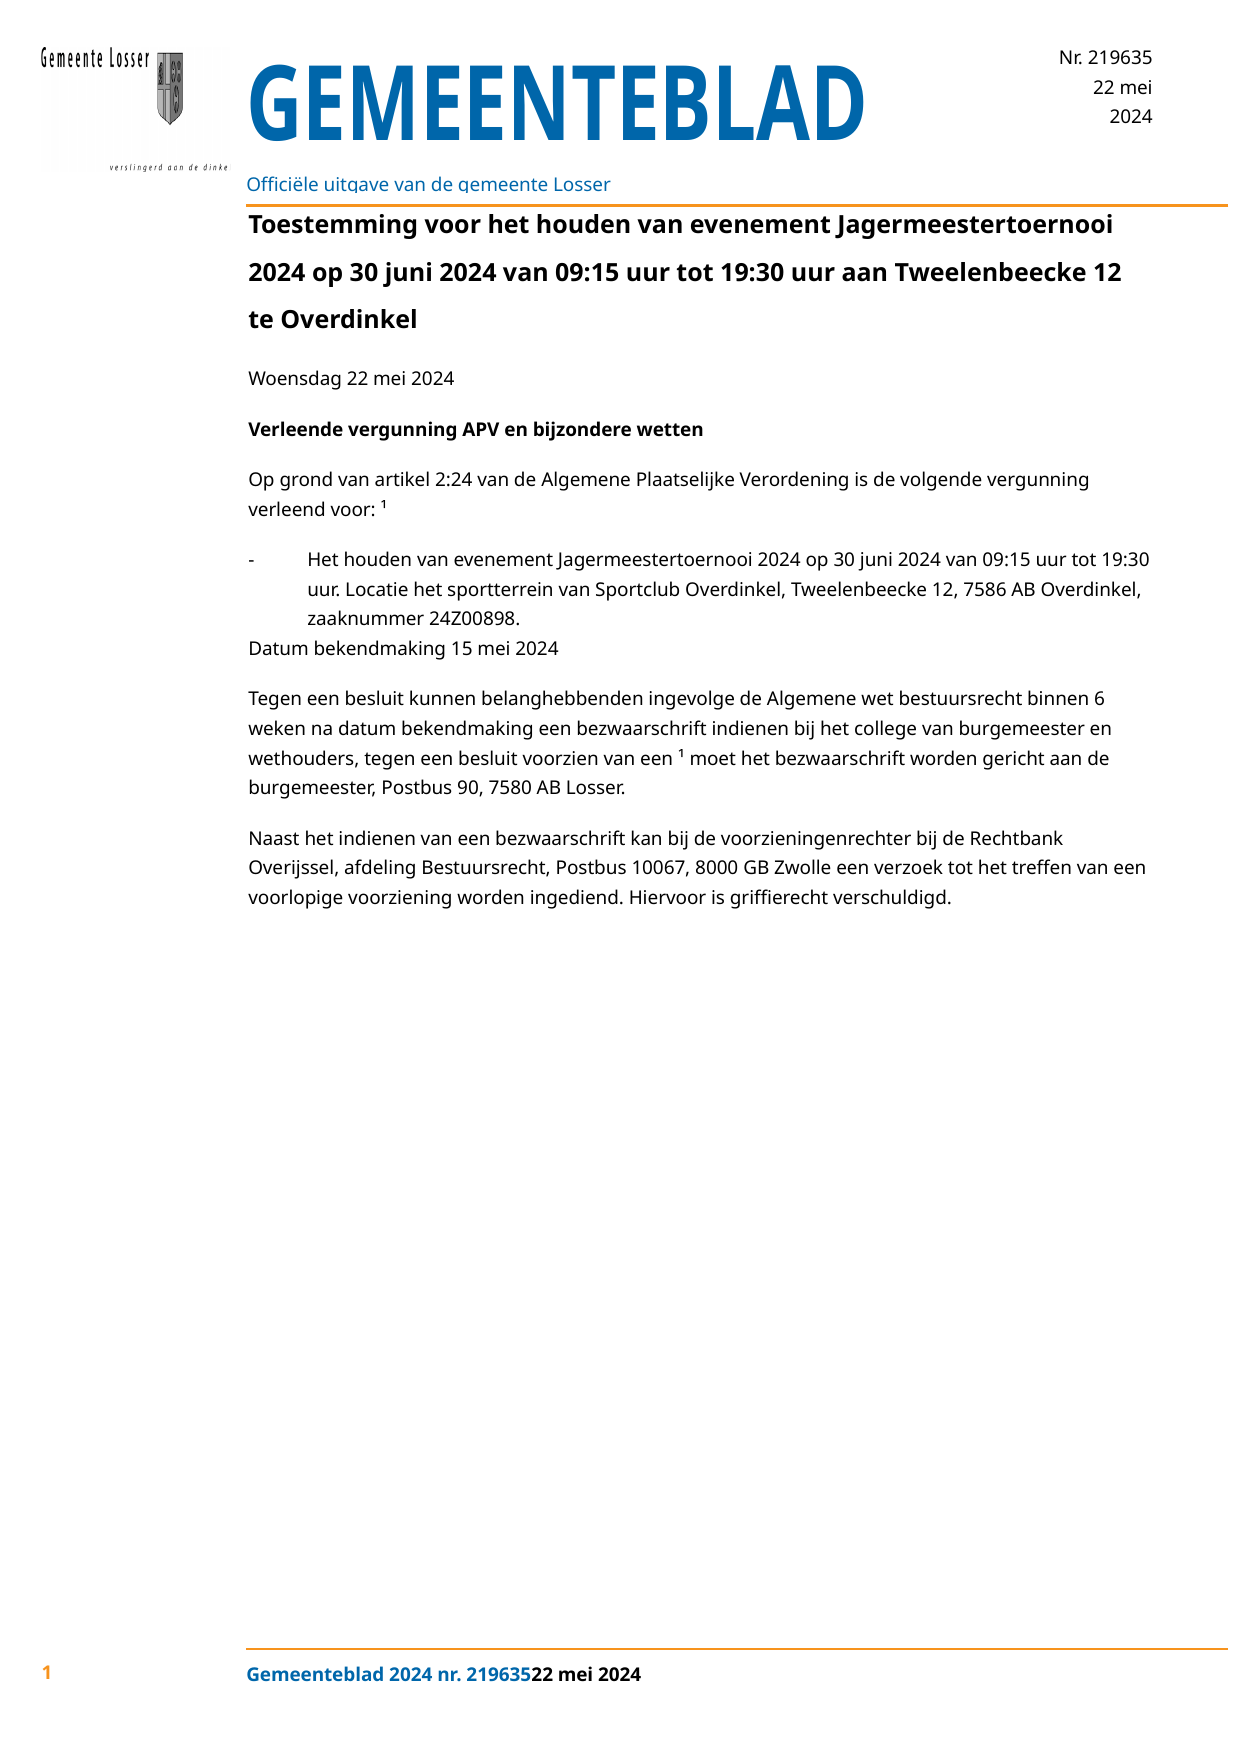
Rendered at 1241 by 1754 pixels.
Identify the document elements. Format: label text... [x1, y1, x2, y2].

text Toestemming voor het houden van evenement Jagermeestertoernooi 2024 op 30 juni 2024 van 09:15 uur tot 19:30 uur aan Tweelenbeecke 12 te Overdinkel [248, 207, 1152, 336]
list Het houden van evenement Jagermeestertoernooi 2024 op 30 juni 2024 van 09:15 uur tot 19:30 uur. Locatie het sportterrein van Sportclub Overdinkel, Tweelenbeecke 12, 7586 AB Overdinkel, zaaknummer 24Z00898. [248, 546, 1152, 631]
text Woensdag 22 mei 2024 [248, 366, 1152, 391]
text Verleende vergunning APV en bijzondere wetten [248, 416, 1152, 442]
text Op grond van artikel 2:24 van de Algemene Plaatselijke Verordening is de volgende vergunning verleend voor: ¹ [248, 466, 1152, 522]
text Tegen een besluit kunnen belanghebbenden ingevolge de Algemene wet bestuursrecht binnen 6 weken na datum bekendmaking een bezwaarschrift indienen bij het college van burgemeester en wethouders, tegen een besluit voorzien van een ¹ moet het bezwaarschrift worden gericht aan de burgemeester, Postbus 90, 7580 AB Losser. [248, 686, 1152, 800]
text Datum bekendmaking 15 mei 2024 [248, 635, 1152, 661]
text Naast het indienen van een bezwaarschrift kan bij de voorzieningenrechter bij de Rechtbank Overijssel, afdeling Bestuursrecht, Postbus 10067, 8000 GB Zwolle een verzoek tot het treffen van een voorlopige voorziening worden ingediend. Hiervoor is griffierecht verschuldigd. [248, 825, 1152, 909]
picture [41, 47, 231, 172]
